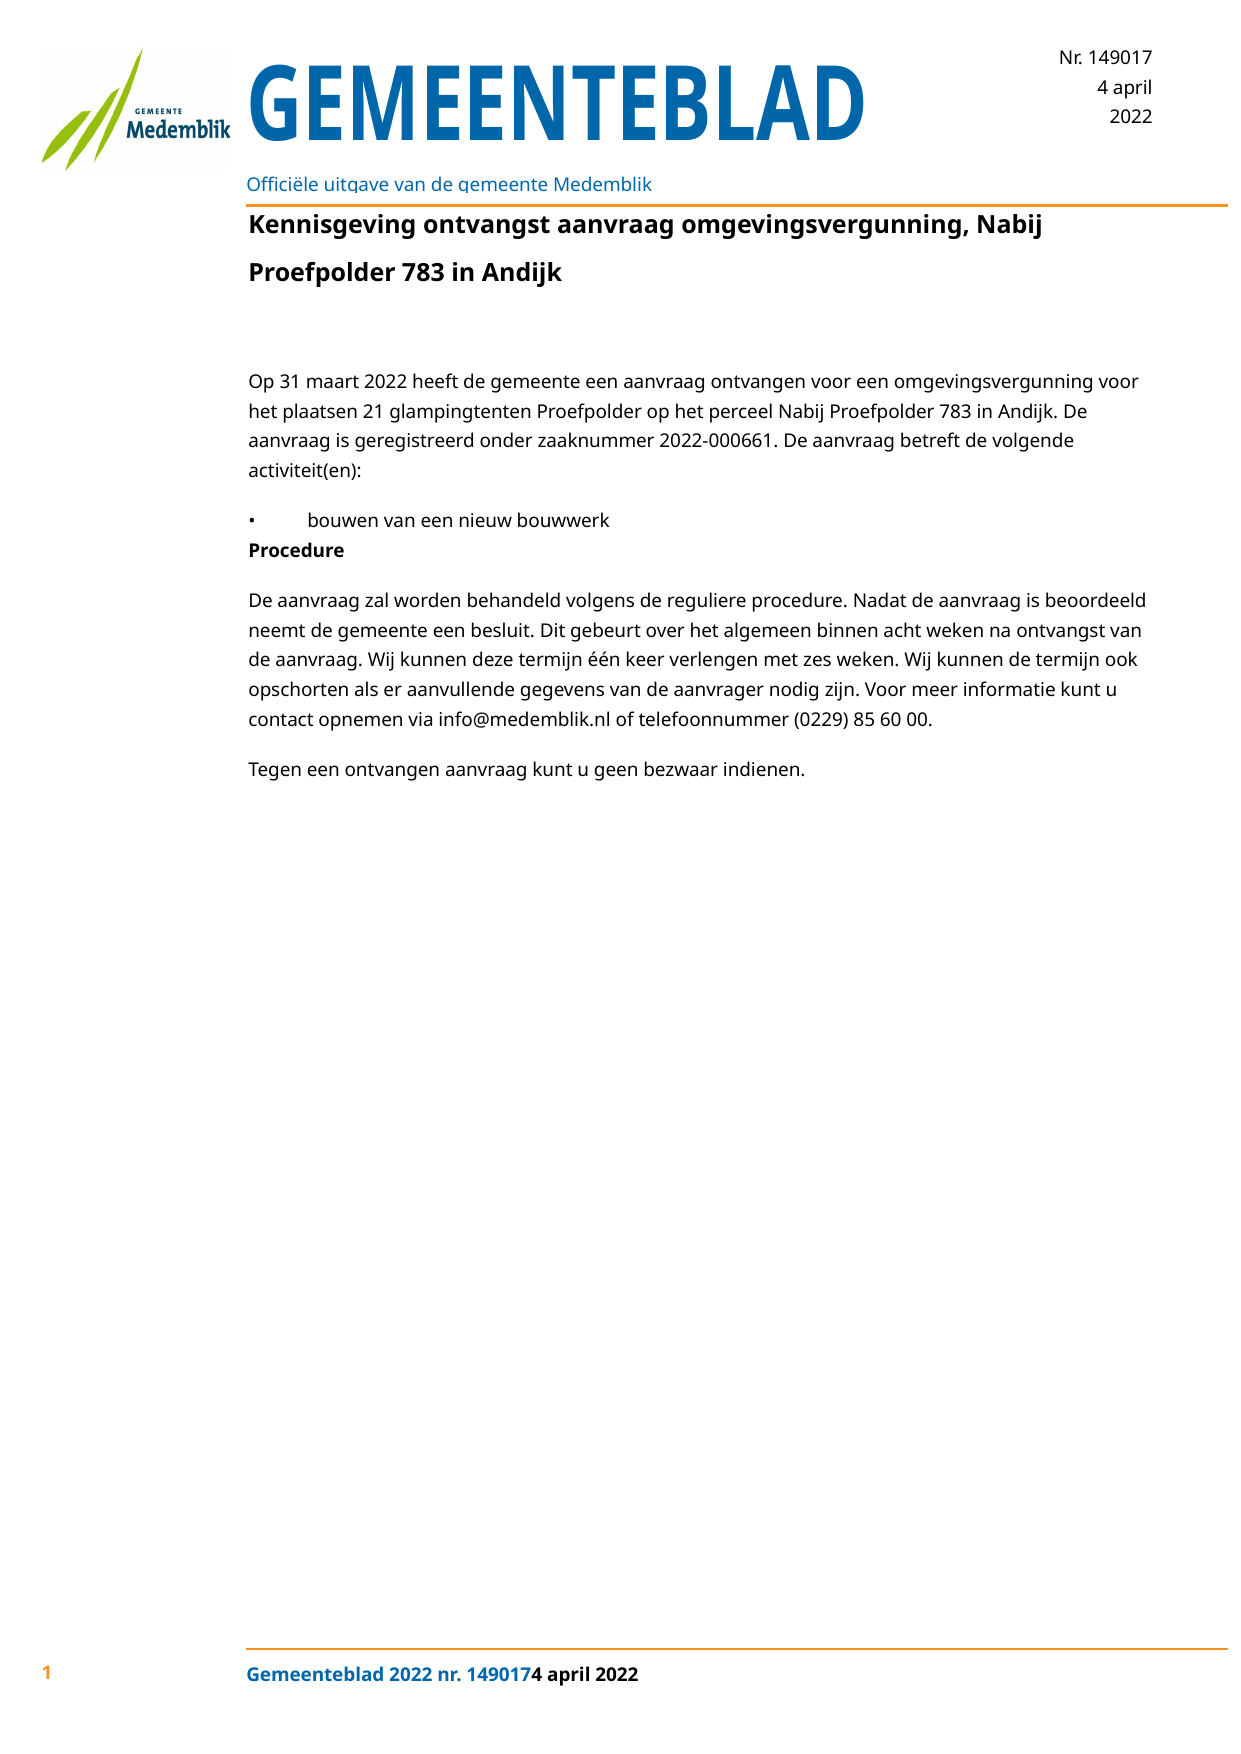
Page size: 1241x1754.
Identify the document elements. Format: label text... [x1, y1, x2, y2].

text Tegen een ontvangen aanvraag kunt u geen bezwaar indienen. [248, 756, 1152, 782]
list bouwen van een nieuw bouwwerk [248, 507, 1152, 533]
picture [41, 47, 231, 172]
text De aanvraag zal worden behandeld volgens de reguliere procedure. Nadat de aanvraag is beoordeeld neemt de gemeente een besluit. Dit gebeurt over het algemeen binnen acht weken na ontvangst van de aanvraag. Wij kunnen deze termijn één keer verlengen met zes weken. Wij kunnen de termijn ook opschorten als er aanvullende gegevens van de aanvrager nodig zijn. Voor meer informatie kunt u contact opnemen via info@medemblik.nl of telefoonnummer (0229) 85 60 00. [248, 587, 1152, 732]
text Kennisgeving ontvangst aanvraag omgevingsvergunning, Nabij Proefpolder 783 in Andijk [248, 207, 1152, 288]
text Procedure [248, 537, 1152, 563]
text Op 31 maart 2022 heeft de gemeente een aanvraag ontvangen voor een omgevingsvergunning voor het plaatsen 21 glampingtenten Proefpolder op het perceel Nabij Proefpolder 783 in Andijk. De aanvraag is geregistreerd onder zaaknummer 2022-000661. De aanvraag betreft de volgende activiteit(en): [248, 368, 1152, 483]
